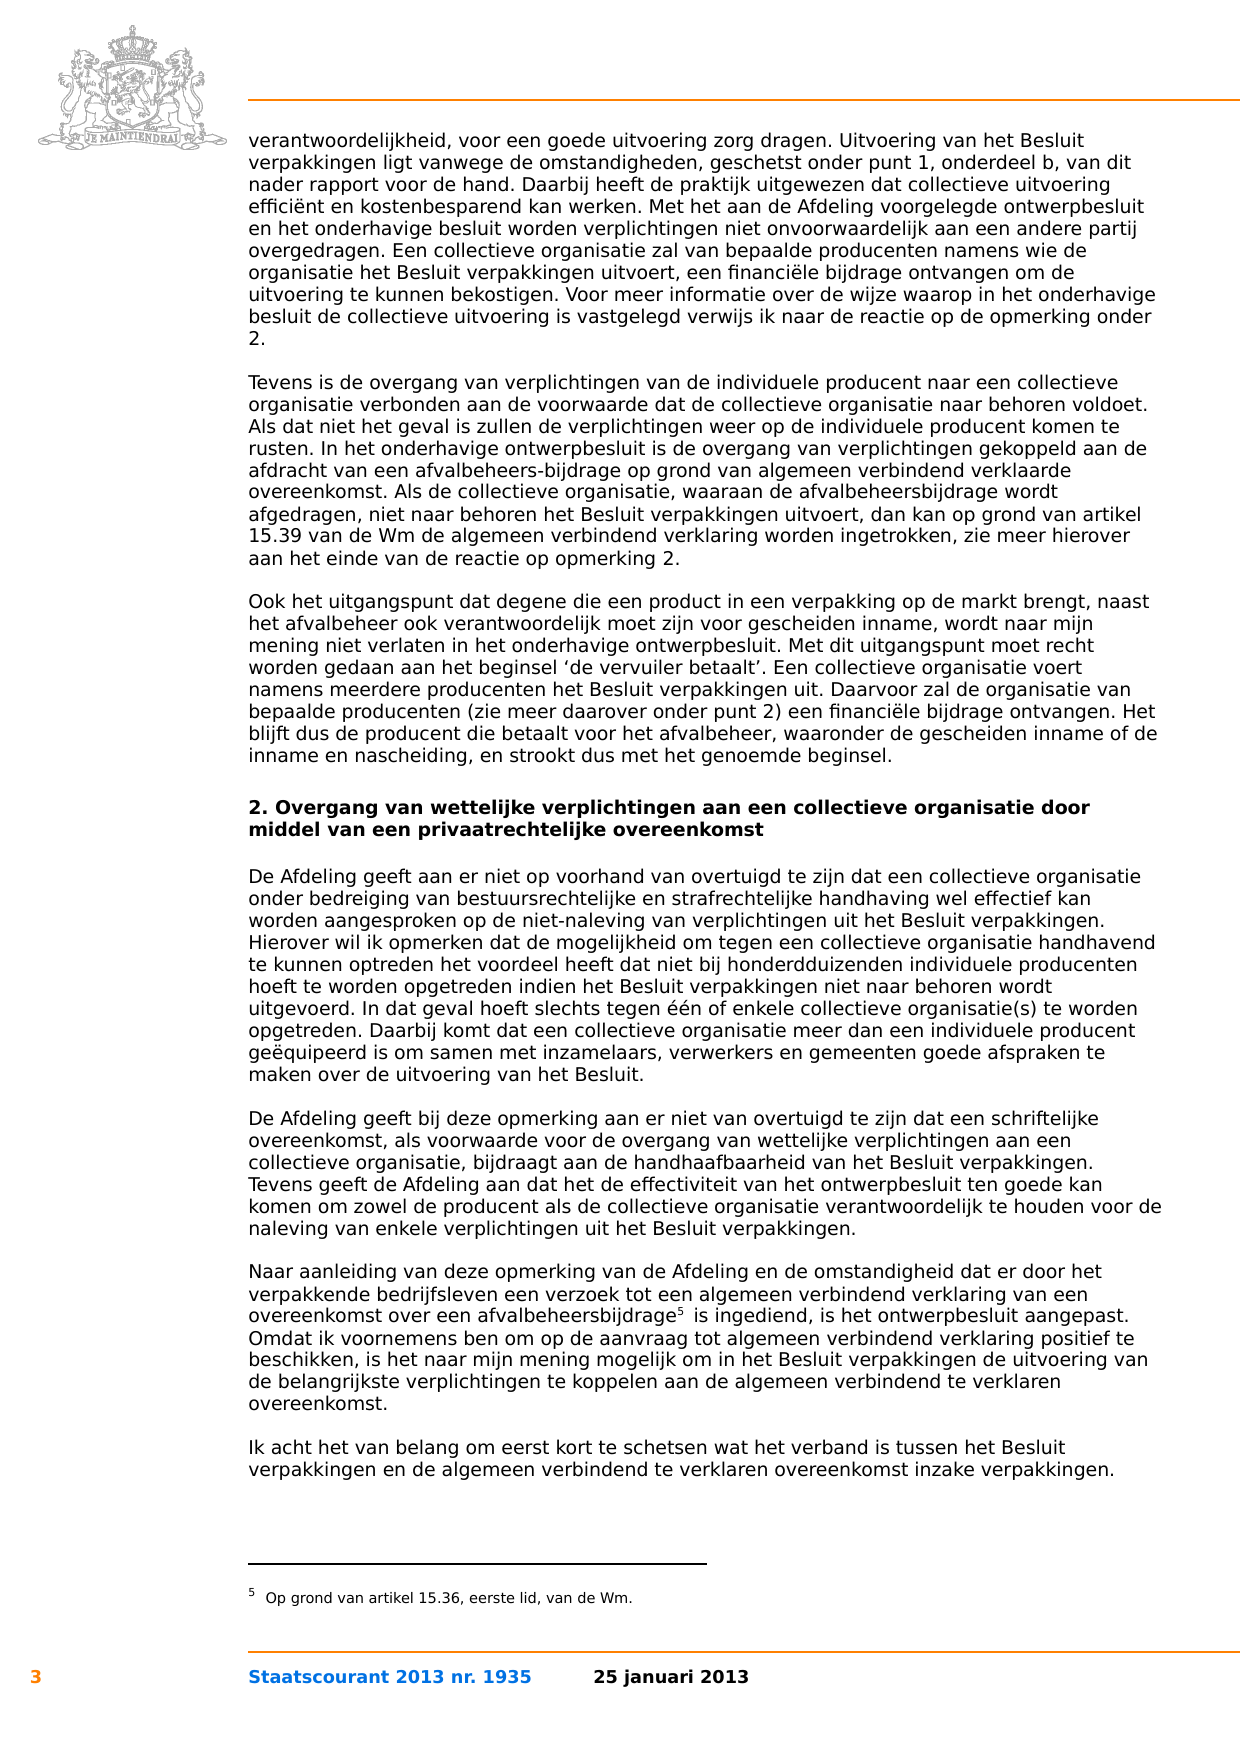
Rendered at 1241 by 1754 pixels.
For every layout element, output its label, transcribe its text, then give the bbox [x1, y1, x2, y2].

text verantwoordelijkheid, voor een goede uitvoering zorg dragen. Uitvoering van het Besluit verpakkingen ligt vanwege de omstandigheden, geschetst onder punt 1, onderdeel b, van dit nader rapport voor de hand. Daarbij heeft de praktijk uitgewezen dat collectieve uitvoering efficiënt en kostenbesparend kan werken. Met het aan de Afdeling voorgelegde ontwerpbesluit en het onderhavige besluit worden verplichtingen niet onvoorwaardelijk aan een andere partij overgedragen. Een collectieve organisatie zal van bepaalde producenten namens wie de organisatie het Besluit verpakkingen uitvoert, een financiële bijdrage ontvangen om de uitvoering te kunnen bekostigen. Voor meer informatie over de wijze waarop in het onderhavige besluit de collectieve uitvoering is vastgelegd verwijs ik naar de reactie op de opmerking onder 2. [248, 130, 1163, 350]
text De Afdeling geeft bij deze opmerking aan er niet van overtuigd te zijn dat een schriftelijke overeenkomst, als voorwaarde voor de overgang van wettelijke verplichtingen aan een collectieve organisatie, bijdraagt aan de handhaafbaarheid van het Besluit verpakkingen. Tevens geeft de Afdeling aan dat het de effectiviteit van het ontwerpbesluit ten goede kan komen om zowel de producent als de collectieve organisatie verantwoordelijk te houden voor de naleving van enkele verplichtingen uit het Besluit verpakkingen. [248, 1108, 1163, 1239]
subtitle 2. Overgang van wettelijke verplichtingen aan een collectieve organisatie door middel van een privaatrechtelijke overeenkomst [248, 797, 1163, 841]
text Tevens is de overgang van verplichtingen van de individuele producent naar een collectieve organisatie verbonden aan de voorwaarde dat de collectieve organisatie naar behoren voldoet. Als dat niet het geval is zullen de verplichtingen weer op de individuele producent komen te rusten. In het onderhavige ontwerpbesluit is de overgang van verplichtingen gekoppeld aan de afdracht van een afvalbeheers-bijdrage op grond van algemeen verbindend verklaarde overeenkomst. Als de collectieve organisatie, waaraan de afvalbeheersbijdrage wordt afgedragen, niet naar behoren het Besluit verpakkingen uitvoert, dan kan op grond van artikel 15.39 van de Wm de algemeen verbindend verklaring worden ingetrokken, zie meer hierover aan het einde van de reactie op opmerking 2. [248, 372, 1163, 569]
text Ik acht het van belang om eerst kort te schetsen wat het verband is tussen het Besluit verpakkingen en de algemeen verbindend te verklaren overeenkomst inzake verpakkingen. [248, 1437, 1163, 1481]
text Op grond van artikel 15.36, eerste lid, van de Wm. [248, 1586, 1163, 1608]
text De Afdeling geeft aan er niet op voorhand van overtuigd te zijn dat een collectieve organisatie onder bedreiging van bestuursrechtelijke en strafrechtelijke handhaving wel effectief kan worden aangesproken op de niet-naleving van verplichtingen uit het Besluit verpakkingen. [248, 866, 1163, 932]
text Hierover wil ik opmerken dat de mogelijkheid om tegen een collectieve organisatie handhavend te kunnen optreden het voordeel heeft dat niet bij honderdduizenden individuele producenten hoeft te worden opgetreden indien het Besluit verpakkingen niet naar behoren wordt uitgevoerd. In dat geval hoeft slechts tegen één of enkele collectieve organisatie(s) te worden opgetreden. Daarbij komt dat een collectieve organisatie meer dan een individuele producent geëquipeerd is om samen met inzamelaars, verwerkers en gemeenten goede afspraken te maken over de uitvoering van het Besluit. [248, 932, 1163, 1086]
text Ook het uitgangspunt dat degene die een product in een verpakking op de markt brengt, naast het afvalbeheer ook verantwoordelijk moet zijn voor gescheiden inname, wordt naar mijn mening niet verlaten in het onderhavige ontwerpbesluit. Met dit uitgangspunt moet recht worden gedaan aan het beginsel ‘de vervuiler betaalt’. Een collectieve organisatie voert namens meerdere producenten het Besluit verpakkingen uit. Daarvoor zal de organisatie van bepaalde producenten (zie meer daarover onder punt 2) een financiële bijdrage ontvangen. Het blijft dus de producent die betaalt voor het afvalbeheer, waaronder de gescheiden inname of de inname en nascheiding, en strookt dus met het genoemde beginsel. [248, 591, 1163, 767]
picture [38, 25, 227, 150]
text Naar aanleiding van deze opmerking van de Afdeling en de omstandigheid dat er door het verpakkende bedrijfsleven een verzoek tot een algemeen verbindend verklaring van een overeenkomst over een afvalbeheersbijdrage is ingediend, is het ontwerpbesluit aangepast. Omdat ik voornemens ben om op de aanvraag tot algemeen verbindend verklaring positief te beschikken, is het naar mijn mening mogelijk om in het Besluit verpakkingen de uitvoering van de belangrijkste verplichtingen te koppelen aan de algemeen verbindend te verklaren overeenkomst. [248, 1261, 1163, 1415]
